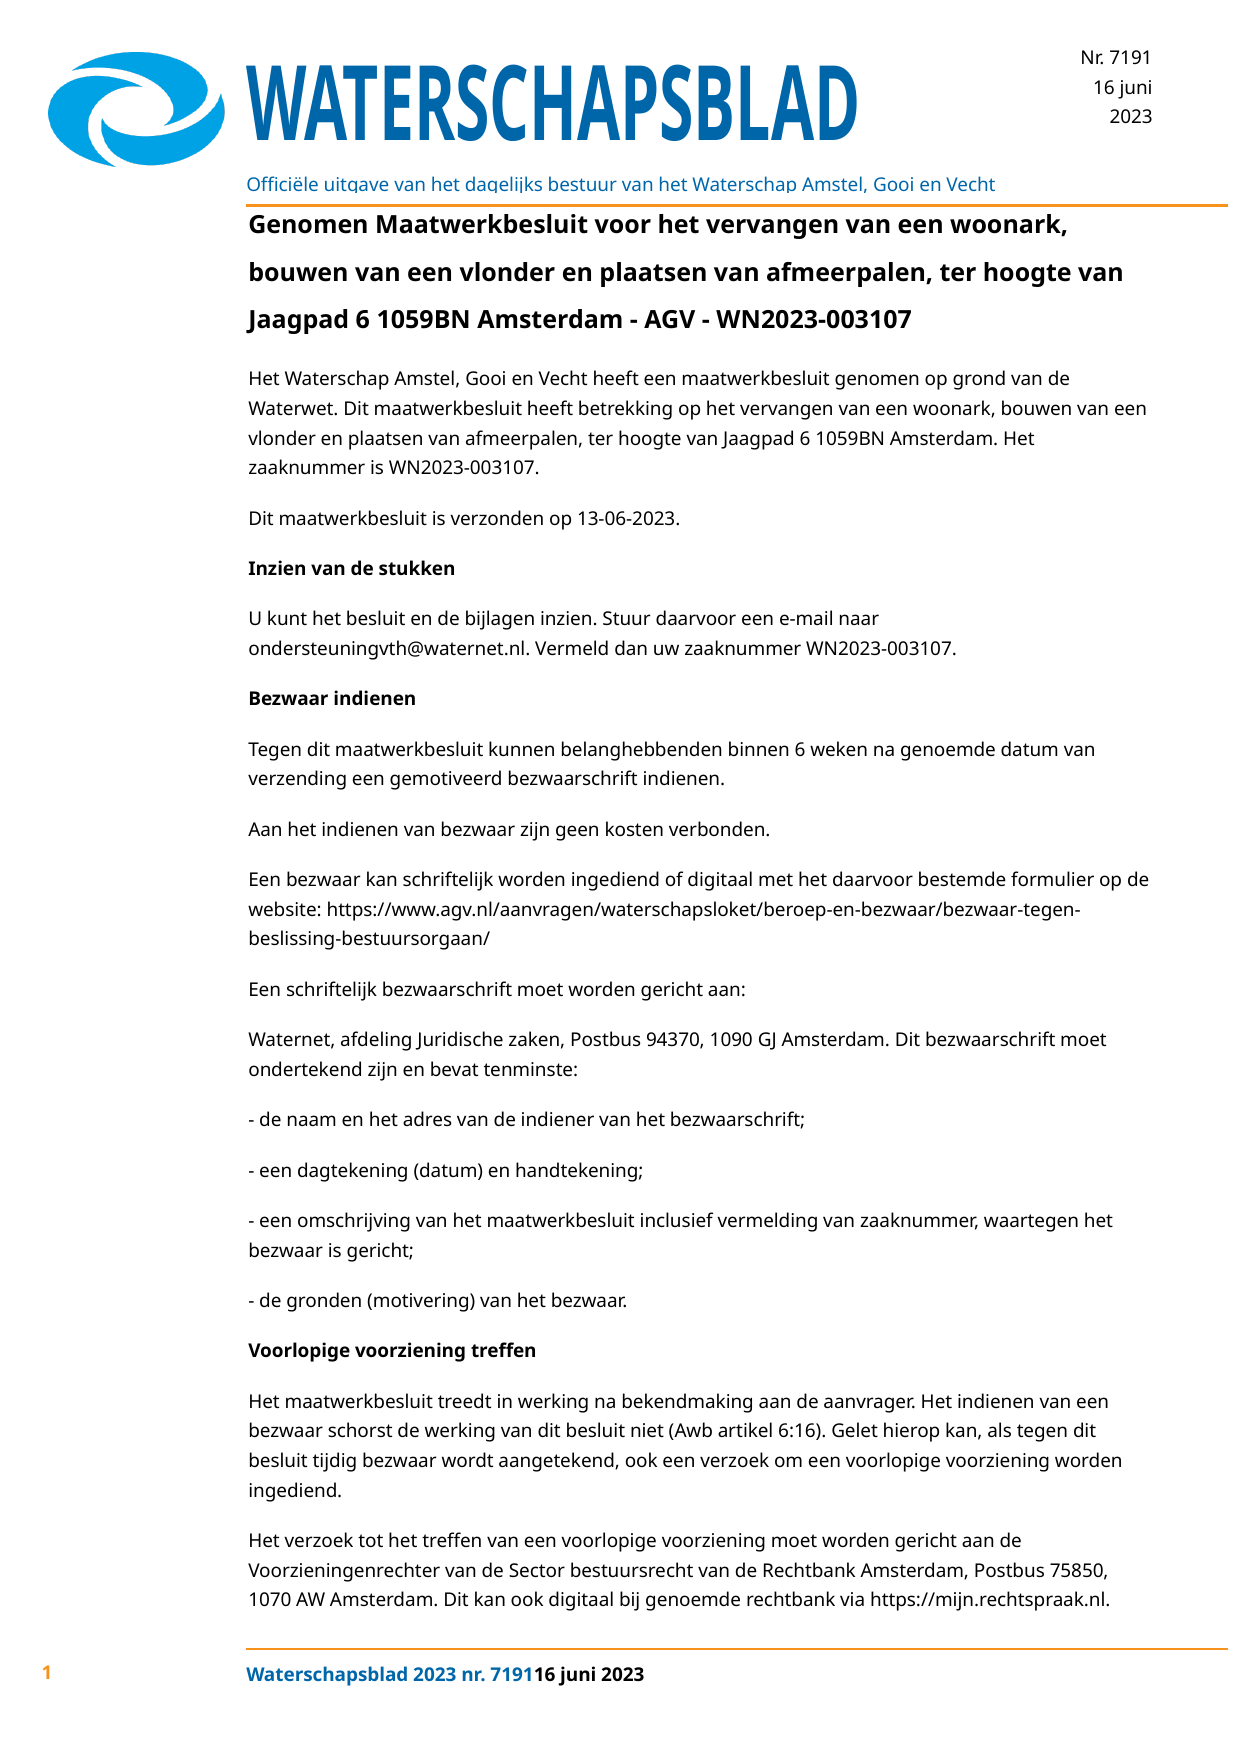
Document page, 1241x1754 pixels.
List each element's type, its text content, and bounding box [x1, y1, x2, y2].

text - een dagtekening (datum) en handtekening; [248, 1157, 1152, 1182]
text - de gronden (motivering) van het bezwaar. [248, 1287, 1152, 1313]
text Een schriftelijk bezwaarschrift moet worden gericht aan: [248, 976, 1152, 1002]
text Het Waterschap Amstel, Gooi en Vecht heeft een maatwerkbesluit genomen op grond van de Waterwet. Dit maatwerkbesluit heeft betrekking op het vervangen van een woonark, bouwen van een vlonder en plaatsen van afmeerpalen, ter hoogte van Jaagpad 6 1059BN Amsterdam. Het zaaknummer is WN2023-003107. [248, 366, 1152, 480]
text Inzien van de stukken [248, 555, 1152, 581]
text Tegen dit maatwerkbesluit kunnen belanghebbenden binnen 6 weken na genoemde datum van verzending een gemotiveerd bezwaarschrift indienen. [248, 736, 1152, 791]
text Bezwaar indienen [248, 686, 1152, 711]
text Waternet, afdeling Juridische zaken, Postbus 94370, 1090 GJ Amsterdam. Dit bezwaarschrift moet ondertekend zijn en bevat tenminste: [248, 1026, 1152, 1082]
text Aan het indienen van bezwaar zijn geen kosten verbonden. [248, 816, 1152, 842]
text Genomen Maatwerkbesluit voor het vervangen van een woonark, bouwen van een vlonder en plaatsen van afmeerpalen, ter hoogte van Jaagpad 6 1059BN Amsterdam - AGV - WN2023-003107 [248, 207, 1152, 336]
text Het verzoek tot het treffen van een voorlopige voorziening moet worden gericht aan de Voorzieningenrechter van de Sector bestuursrecht van de Rechtbank Amsterdam, Postbus 75850, 1070 AW Amsterdam. Dit kan ook digitaal bij genoemde rechtbank via https://mijn.rechtspraak.nl. [248, 1527, 1152, 1612]
text - een omschrijving van het maatwerkbesluit inclusief vermelding van zaaknummer, waartegen het bezwaar is gericht; [248, 1207, 1152, 1262]
text U kunt het besluit en de bijlagen inzien. Stuur daarvoor een e-mail naar ondersteuningvth@waternet.nl. Vermeld dan uw zaaknummer WN2023-003107. [248, 606, 1152, 661]
text Een bezwaar kan schriftelijk worden ingediend of digitaal met het daarvoor bestemde formulier op de website: https://www.agv.nl/aanvragen/waterschapsloket/beroep-en-bezwaar/bezwaar-tegen-beslissing-bestuursorgaan/ [248, 866, 1152, 951]
text Voorlopige voorziening treffen [248, 1338, 1152, 1363]
text Dit maatwerkbesluit is verzonden op 13-06-2023. [248, 505, 1152, 530]
picture [41, 47, 231, 172]
text Het maatwerkbesluit treedt in werking na bekendmaking aan de aanvrager. Het indienen van een bezwaar schorst de werking van dit besluit niet (Awb artikel 6:16). Gelet hierop kan, als tegen dit besluit tijdig bezwaar wordt aangetekend, ook een verzoek om een voorlopige voorziening worden ingediend. [248, 1388, 1152, 1502]
text - de naam en het adres van de indiener van het bezwaarschrift; [248, 1106, 1152, 1132]
